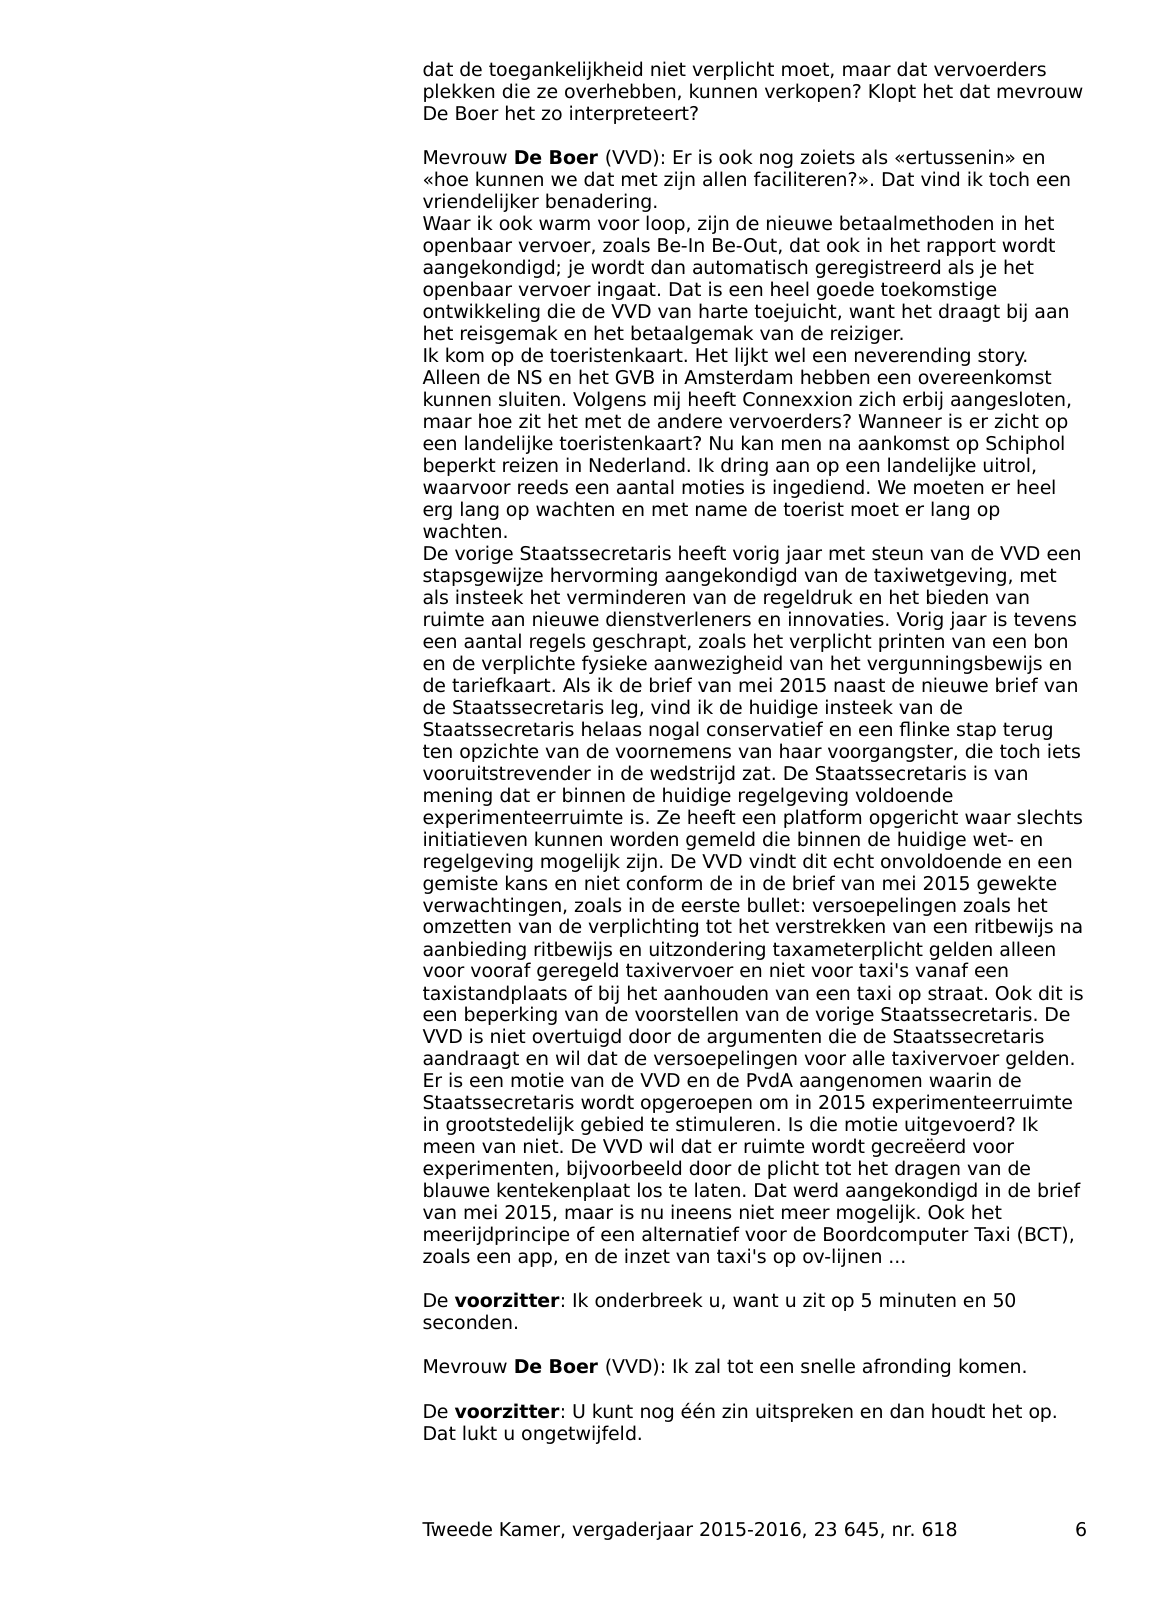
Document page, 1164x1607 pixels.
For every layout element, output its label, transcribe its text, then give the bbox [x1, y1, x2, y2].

text Ik kom op de toeristenkaart. Het lijkt wel een neverending story. Alleen de NS en het GVB in Amsterdam hebben een overeenkomst kunnen sluiten. Volgens mij heeft Connexxion zich erbij aangesloten, maar hoe zit het met de andere vervoerders? Wanneer is er zicht op een landelijke toeristenkaart? Nu kan men na aankomst op Schiphol beperkt reizen in Nederland. Ik dring aan op een landelijke uitrol, waarvoor reeds een aantal moties is ingediend. We moeten er heel erg lang op wachten en met name de toerist moet er lang op wachten. [422, 345, 1087, 543]
text dat de toegankelijkheid niet verplicht moet, maar dat vervoerders plekken die ze overhebben, kunnen verkopen? Klopt het dat mevrouw De Boer het zo interpreteert? [422, 59, 1087, 125]
text De vorige Staatssecretaris heeft vorig jaar met steun van de VVD een stapsgewijze hervorming aangekondigd van de taxiwetgeving, met als insteek het verminderen van de regeldruk en het bieden van ruimte aan nieuwe dienstverleners en innovaties. Vorig jaar is tevens een aantal regels geschrapt, zoals het verplicht printen van een bon en de verplichte fysieke aanwezigheid van het vergunningsbewijs en de tariefkaart. Als ik de brief van mei 2015 naast de nieuwe brief van de Staatssecretaris leg, vind ik de huidige insteek van de Staatssecretaris helaas nogal conservatief en een flinke stap terug ten opzichte van de voornemens van haar voorgangster, die toch iets vooruitstrevender in de wedstrijd zat. De Staatssecretaris is van mening dat er binnen de huidige regelgeving voldoende experimenteerruimte is. Ze heeft een platform opgericht waar slechts initiatieven kunnen worden gemeld die binnen de huidige wet- en regelgeving mogelijk zijn. De VVD vindt dit echt onvoldoende en een gemiste kans en niet conform de in de brief van mei 2015 gewekte verwachtingen, zoals in de eerste bullet: versoepelingen zoals het omzetten van de verplichting tot het verstrekken van een ritbewijs na aanbieding ritbewijs en uitzondering taxameterplicht gelden alleen voor vooraf geregeld taxivervoer en niet voor taxi's vanaf een taxistandplaats of bij het aanhouden van een taxi op straat. Ook dit is een beperking van de voorstellen van de vorige Staatssecretaris. De VVD is niet overtuigd door de argumenten die de Staatssecretaris aandraagt en wil dat de versoepelingen voor alle taxivervoer gelden. [422, 543, 1087, 1070]
text Mevrouw De Boer (VVD): Er is ook nog zoiets als «ertussenin» en «hoe kunnen we dat met zijn allen faciliteren?». Dat vind ik toch een vriendelijker benadering. [422, 147, 1087, 213]
text Er is een motie van de VVD en de PvdA aangenomen waarin de Staatssecretaris wordt opgeroepen om in 2015 experimenteerruimte in grootstedelijk gebied te stimuleren. Is die motie uitgevoerd? Ik meen van niet. De VVD wil dat er ruimte wordt gecreëerd voor experimenten, bijvoorbeeld door de plicht tot het dragen van de blauwe kentekenplaat los te laten. Dat werd aangekondigd in de brief van mei 2015, maar is nu ineens niet meer mogelijk. Ook het meerijdprincipe of een alternatief voor de Boordcomputer Taxi (BCT), zoals een app, en de inzet van taxi's op ov-lijnen ... [422, 1070, 1087, 1268]
text Mevrouw De Boer (VVD): Ik zal tot een snelle afronding komen. [422, 1356, 1087, 1378]
text De voorzitter: Ik onderbreek u, want u zit op 5 minuten en 50 seconden. [422, 1290, 1087, 1334]
text De voorzitter: U kunt nog één zin uitspreken en dan houdt het op. Dat lukt u ongetwijfeld. [422, 1401, 1087, 1444]
text Waar ik ook warm voor loop, zijn de nieuwe betaalmethoden in het openbaar vervoer, zoals Be-In Be-Out, dat ook in het rapport wordt aangekondigd; je wordt dan automatisch geregistreerd als je het openbaar vervoer ingaat. Dat is een heel goede toekomstige ontwikkeling die de VVD van harte toejuicht, want het draagt bij aan het reisgemak en het betaalgemak van de reiziger. [422, 213, 1087, 345]
